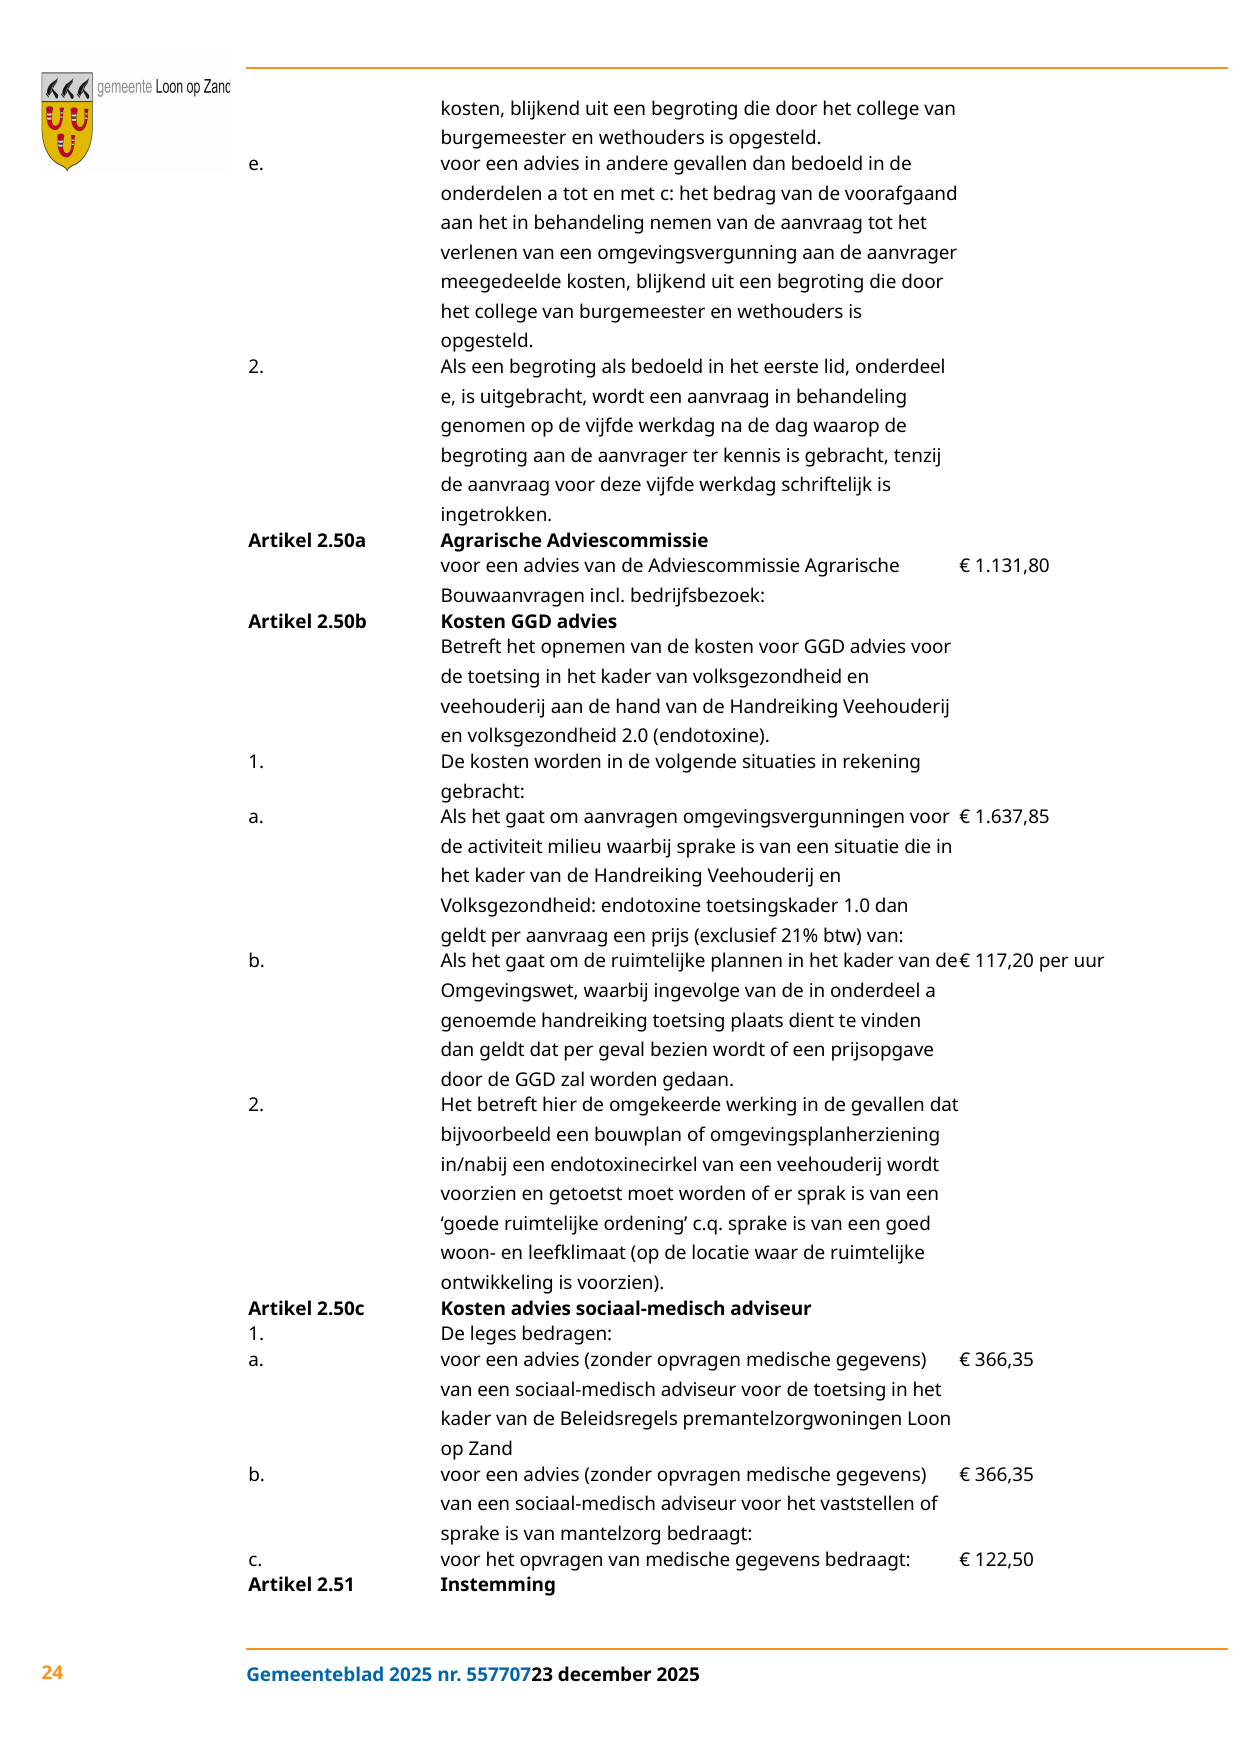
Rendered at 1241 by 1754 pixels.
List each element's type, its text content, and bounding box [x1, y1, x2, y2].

table_cell Artikel 2.50b [248, 608, 440, 634]
picture [41, 47, 231, 172]
table_cell € 1.637,85 [959, 804, 1152, 948]
table_cell [959, 353, 1152, 527]
table_cell De kosten worden in de volgende situaties in rekening gebracht: [440, 748, 959, 803]
table_cell 1. [248, 1321, 440, 1346]
table_cell Artikel 2.50a [248, 527, 440, 553]
table_cell Instemming [440, 1571, 959, 1597]
table_cell 2. [248, 353, 440, 527]
table_cell voor een advies in andere gevallen dan bedoeld in de onderdelen a tot en met c: het bedrag van de voorafgaand aan het in behandeling nemen van de aanvraag tot het verlenen van een omgevingsvergunning aan de aanvrager meegedeelde kosten, blijkend uit een begroting die door het college van burgemeester en wethouders is opgesteld. [440, 150, 959, 353]
table_cell € 366,35 [959, 1461, 1152, 1546]
table_cell [959, 1321, 1152, 1346]
table_cell Kosten GGD advies [440, 608, 959, 634]
table_cell 1. [248, 748, 440, 803]
table_cell [959, 608, 1152, 634]
table_cell [248, 634, 440, 748]
table_cell Agrarische Adviescommissie [440, 527, 959, 553]
table_cell voor het opvragen van medische gegevens bedraagt: [440, 1546, 959, 1571]
table_cell voor een advies (zonder opvragen medische gegevens) van een sociaal-medisch adviseur voor de toetsing in het kader van de Beleidsregels premantelzorgwoningen Loon op Zand [440, 1346, 959, 1461]
table_cell a. [248, 1346, 440, 1461]
table_cell Als het gaat om aanvragen omgevingsvergunningen voor de activiteit milieu waarbij sprake is van een situatie die in het kader van de Handreiking Veehouderij en Volksgezondheid: endotoxine toetsingskader 1.0 dan geldt per aanvraag een prijs (exclusief 21% btw) van: [440, 804, 959, 948]
table_cell voor een advies (zonder opvragen medische gegevens) van een sociaal-medisch adviseur voor het vaststellen of sprake is van mantelzorg bedraagt: [440, 1461, 959, 1546]
table_cell voor een advies van de Adviescommissie Agrarische Bouwaanvragen incl. bedrijfsbezoek: [440, 553, 959, 608]
table_cell € 366,35 [959, 1346, 1152, 1461]
table_cell Als een begroting als bedoeld in het eerste lid, onderdeel e, is uitgebracht, wordt een aanvraag in behandeling genomen op de vijfde werkdag na de dag waarop de begroting aan de aanvrager ter kennis is gebracht, tenzij de aanvraag voor deze vijfde werkdag schriftelijk is ingetrokken. [440, 353, 959, 527]
table_cell Artikel 2.51 [248, 1571, 440, 1597]
table_cell € 122,50 [959, 1546, 1152, 1571]
table_cell kosten, blijkend uit een begroting die door het college van burgemeester en wethouders is opgesteld. [440, 95, 959, 150]
table_cell [959, 1092, 1152, 1295]
table_cell [959, 748, 1152, 803]
table_cell [959, 95, 1152, 150]
table_cell [959, 150, 1152, 353]
table_cell Betreft het opnemen van de kosten voor GGD advies voor de toetsing in het kader van volksgezondheid en veehouderij aan de hand van de Handreiking Veehouderij en volksgezondheid 2.0 (endotoxine). [440, 634, 959, 748]
table_cell € 1.131,80 [959, 553, 1152, 608]
table_cell a. [248, 804, 440, 948]
table_cell Kosten advies sociaal-medisch adviseur [440, 1295, 959, 1321]
table_cell De leges bedragen: [440, 1321, 959, 1346]
table_cell [959, 1295, 1152, 1321]
table_cell e. [248, 150, 440, 353]
table_cell 2. [248, 1092, 440, 1295]
table_cell b. [248, 948, 440, 1092]
table_cell Het betreft hier de omgekeerde werking in de gevallen dat bijvoorbeeld een bouwplan of omgevingsplanherziening in/nabij een endotoxinecirkel van een veehouderij wordt voorzien en getoetst moet worden of er sprak is van een ‘goede ruimtelijke ordening’ c.q. sprake is van een goed woon- en leefklimaat (op de locatie waar de ruimtelijke ontwikkeling is voorzien). [440, 1092, 959, 1295]
table_cell Als het gaat om de ruimtelijke plannen in het kader van de Omgevingswet, waarbij ingevolge van de in onderdeel a genoemde handreiking toetsing plaats dient te vinden dan geldt dat per geval bezien wordt of een prijsopgave door de GGD zal worden gedaan. [440, 948, 959, 1092]
table_cell [959, 527, 1152, 553]
table_cell [959, 1571, 1152, 1597]
table_cell b. [248, 1461, 440, 1546]
table_cell [248, 553, 440, 608]
table_cell [248, 95, 440, 150]
table_cell [959, 634, 1152, 748]
table_cell Artikel 2.50c [248, 1295, 440, 1321]
table_cell c. [248, 1546, 440, 1571]
table_cell € 117,20 per uur [959, 948, 1152, 1092]
